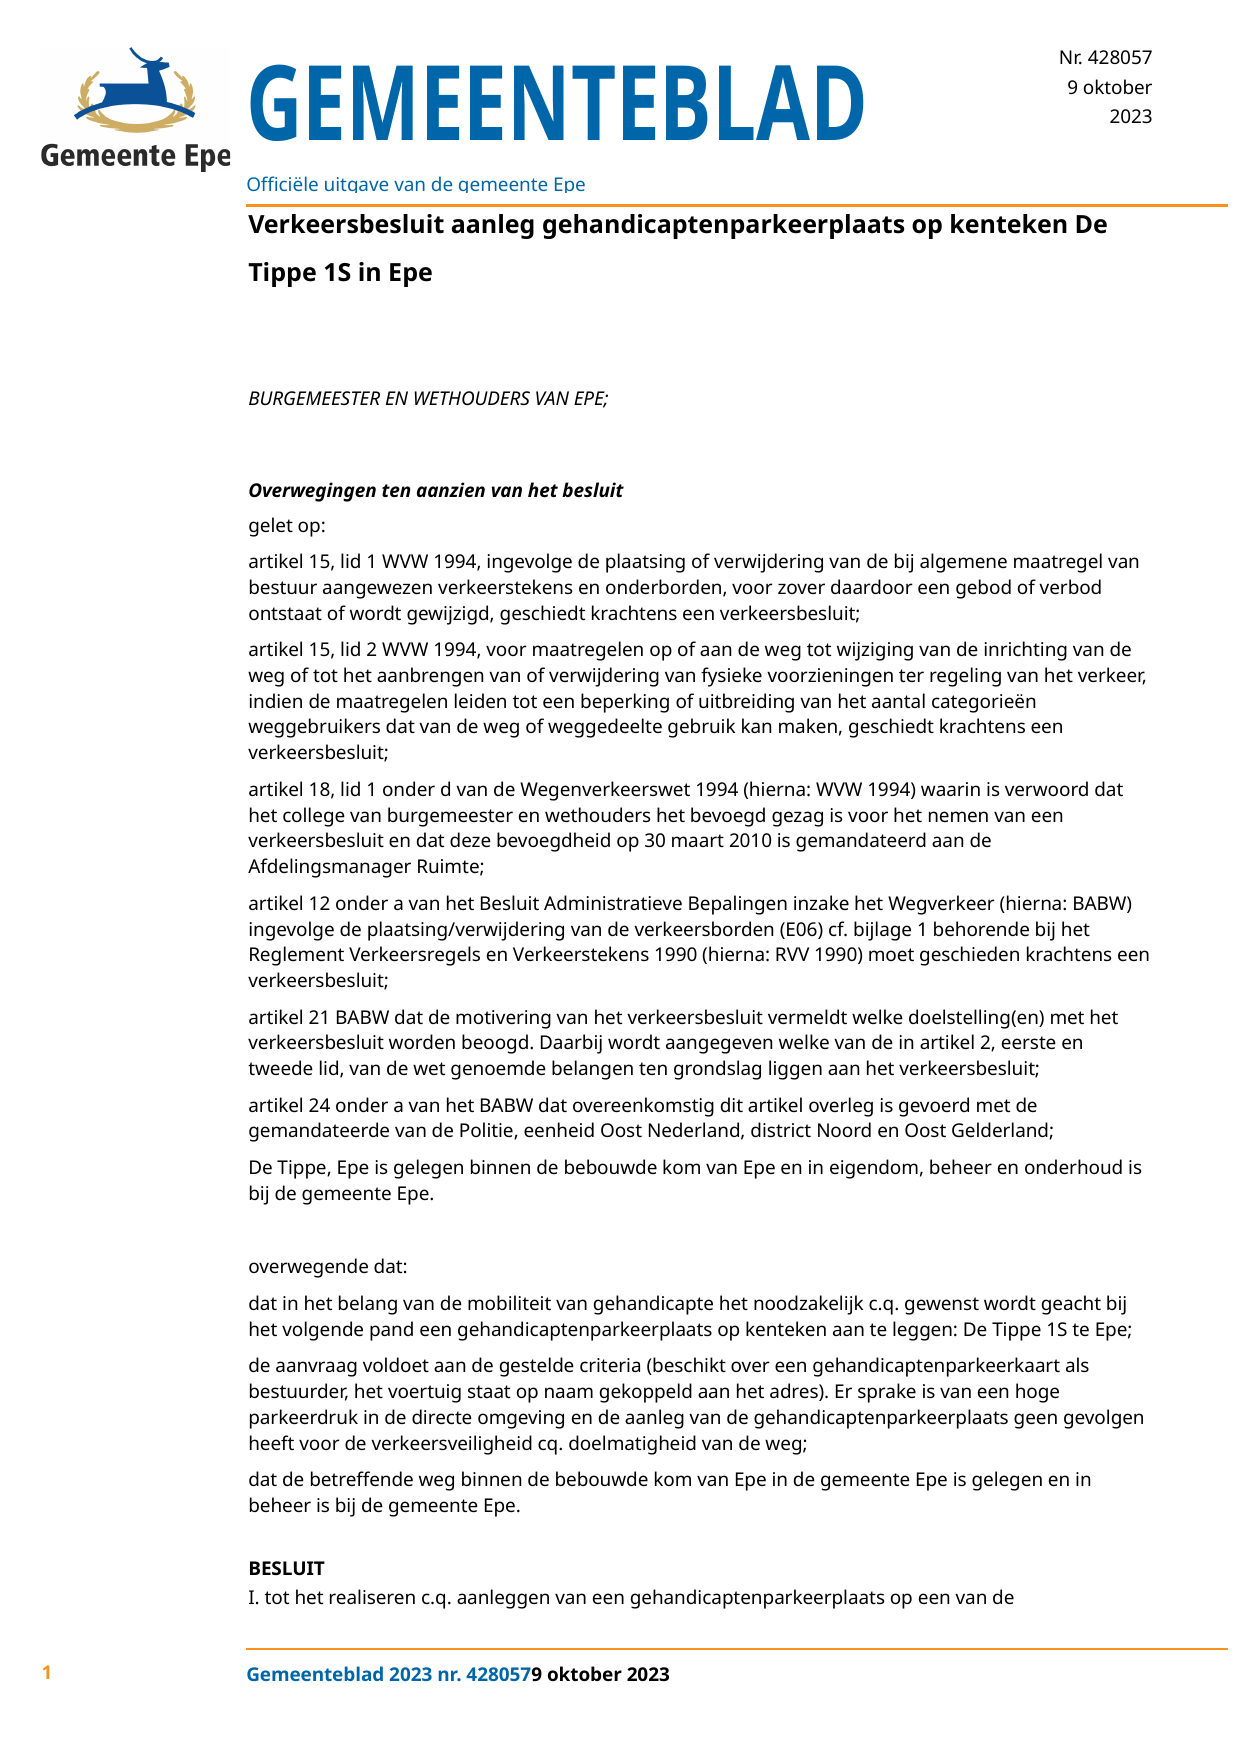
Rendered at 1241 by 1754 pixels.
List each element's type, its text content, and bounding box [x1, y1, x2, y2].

text Overwegingen ten aanzien van het besluit [248, 478, 1152, 503]
text dat de betreffende weg binnen de bebouwde kom van Epe in de gemeente Epe is gelegen en in beheer is bij de gemeente Epe. [248, 1466, 1152, 1518]
text dat in het belang van de mobiliteit van gehandicapte het noodzakelijk c.q. gewenst wordt geacht bij het volgende pand een gehandicaptenparkeerplaats op kenteken aan te leggen: De Tippe 1S te Epe; [248, 1290, 1152, 1342]
text De Tippe, Epe is gelegen binnen de bebouwde kom van Epe en in eigendom, beheer en onderhoud is bij de gemeente Epe. [248, 1154, 1152, 1206]
text I. tot het realiseren c.q. aanleggen van een gehandicaptenparkeerplaats op een van de [248, 1584, 1152, 1610]
text artikel 18, lid 1 onder d van de Wegenverkeerswet 1994 (hierna: WVW 1994) waarin is verwoord dat het college van burgemeester en wethouders het bevoegd gezag is voor het nemen van een verkeersbesluit en dat deze bevoegdheid op 30 maart 2010 is gemandateerd aan de Afdelingsmanager Ruimte; [248, 776, 1152, 879]
text artikel 15, lid 1 WVW 1994, ingevolge de plaatsing of verwijdering van de bij algemene maatregel van bestuur aangewezen verkeerstekens en onderborden, voor zover daardoor een gebod of verbod ontstaat of wordt gewijzigd, geschiedt krachtens een verkeersbesluit; [248, 548, 1152, 626]
text artikel 15, lid 2 WVW 1994, voor maatregelen op of aan de weg tot wijziging van de inrichting van de weg of tot het aanbrengen van of verwijdering van fysieke voorzieningen ter regeling van het verkeer, indien de maatregelen leiden tot een beperking of uitbreiding van het aantal categorieën weggebruikers dat van de weg of weggedeelte gebruik kan maken, geschiedt krachtens een verkeersbesluit; [248, 637, 1152, 765]
picture [41, 47, 231, 172]
text gelet op: [248, 512, 1152, 537]
text overwegende dat: [248, 1253, 1152, 1279]
text BESLUIT [248, 1555, 1152, 1581]
text Verkeersbesluit aanleg gehandicaptenparkeerplaats op kenteken De Tippe 1S in Epe [248, 207, 1152, 288]
text artikel 12 onder a van het Besluit Administratieve Bepalingen inzake het Wegverkeer (hierna: BABW) ingevolge de plaatsing/verwijdering van de verkeersborden (E06) cf. bijlage 1 behorende bij het Reglement Verkeersregels en Verkeerstekens 1990 (hierna: RVV 1990) moet geschieden krachtens een verkeersbesluit; [248, 890, 1152, 993]
text BURGEMEESTER EN WETHOUDERS VAN EPE; [248, 386, 1152, 411]
text artikel 21 BABW dat de motivering van het verkeersbesluit vermeldt welke doelstelling(en) met het verkeersbesluit worden beoogd. Daarbij wordt aangegeven welke van de in artikel 2, eerste en tweede lid, van de wet genoemde belangen ten grondslag liggen aan het verkeersbesluit; [248, 1004, 1152, 1081]
text de aanvraag voldoet aan de gestelde criteria (beschikt over een gehandicaptenparkeerkaart als bestuurder, het voertuig staat op naam gekoppeld aan het adres). Er sprake is van een hoge parkeerdruk in de directe omgeving en de aanleg van de gehandicaptenparkeerplaats geen gevolgen heeft voor de verkeersveiligheid cq. doelmatigheid van de weg; [248, 1352, 1152, 1455]
text artikel 24 onder a van het BABW dat overeenkomstig dit artikel overleg is gevoerd met de gemandateerde van de Politie, eenheid Oost Nederland, district Noord en Oost Gelderland; [248, 1092, 1152, 1143]
